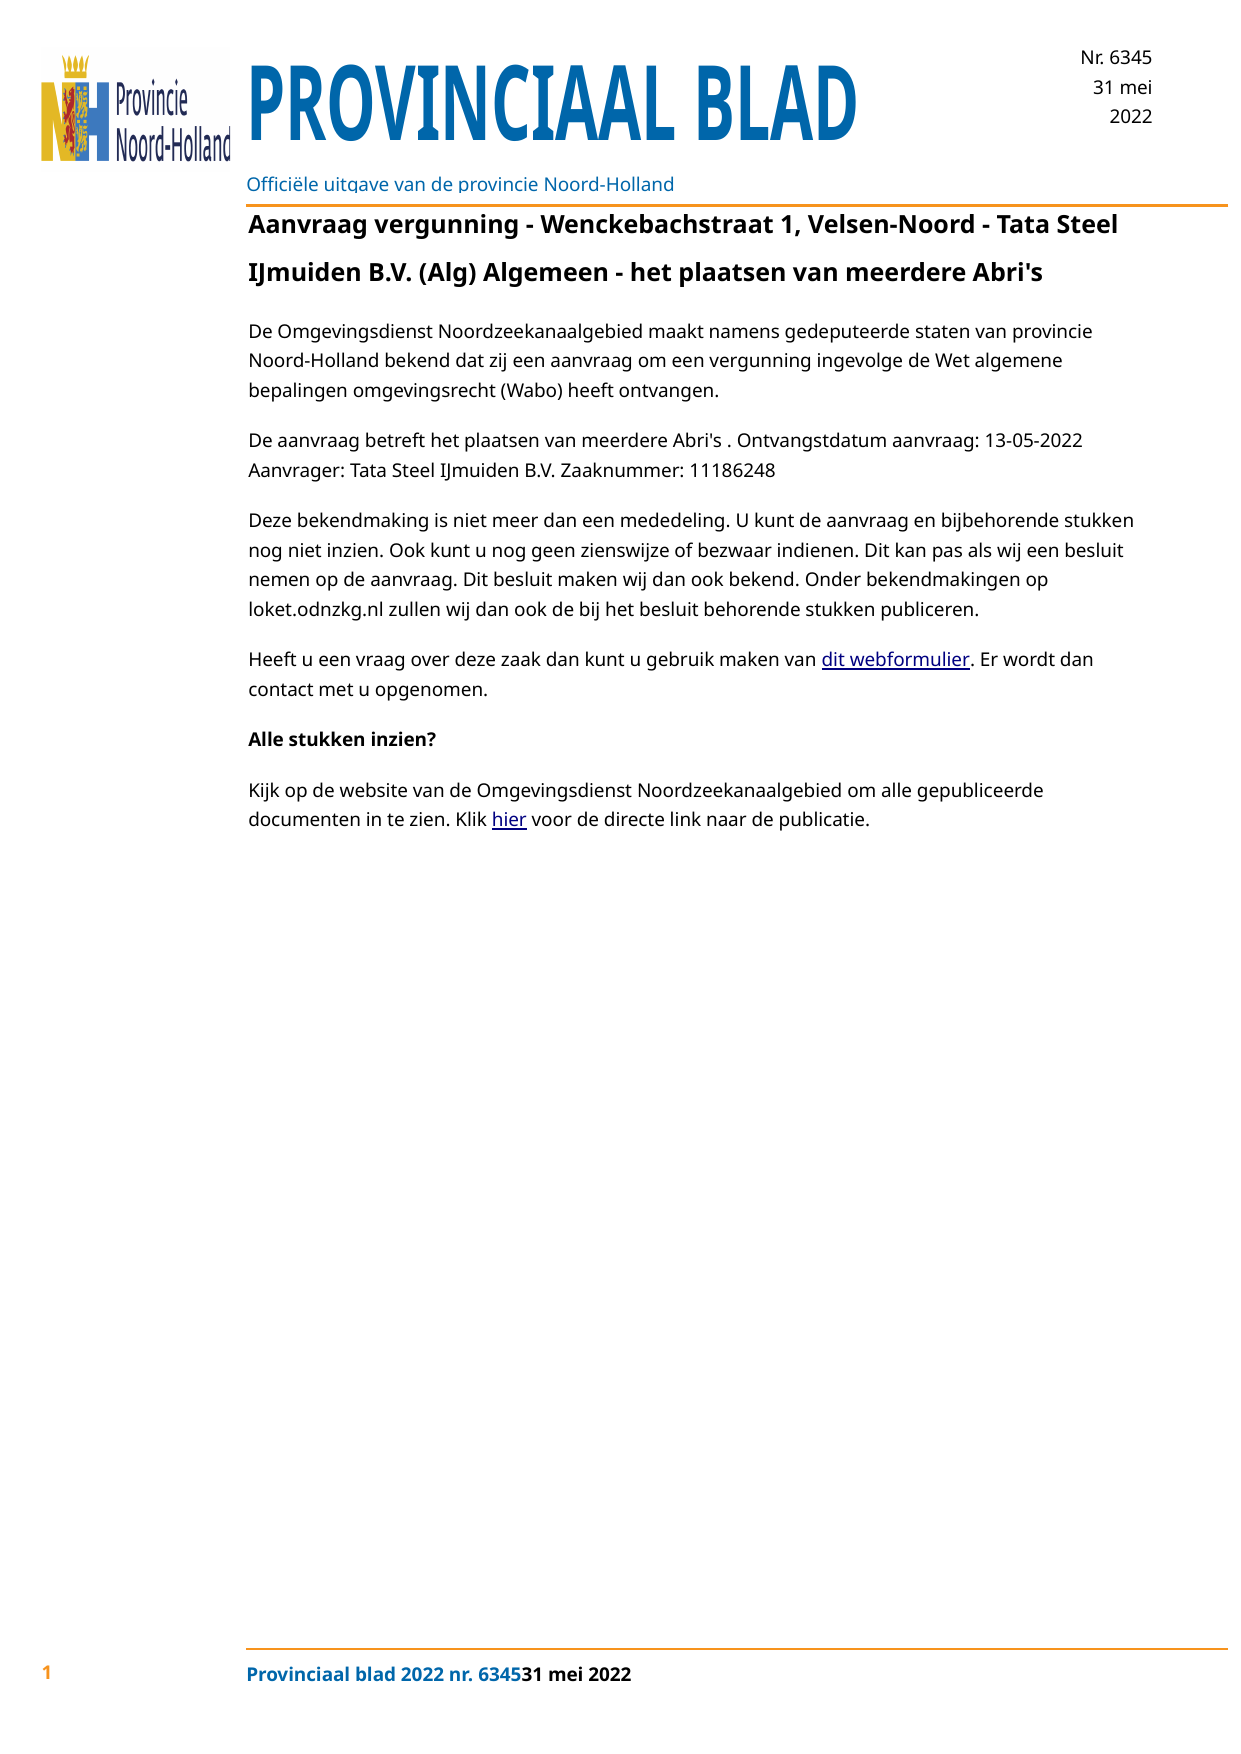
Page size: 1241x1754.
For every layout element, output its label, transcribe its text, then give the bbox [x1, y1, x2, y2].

text De Omgevingsdienst Noordzeekanaalgebied maakt namens gedeputeerde staten van provincie Noord-Holland bekend dat zij een aanvraag om een vergunning ingevolge de Wet algemene bepalingen omgevingsrecht (Wabo) heeft ontvangen. [248, 318, 1152, 403]
text De aanvraag betreft het plaatsen van meerdere Abri's . Ontvangstdatum aanvraag: 13-05-2022 Aanvrager: Tata Steel IJmuiden B.V. Zaaknummer: 11186248 [248, 427, 1152, 483]
text Heeft u een vraag over deze zaak dan kunt u gebruik maken van dit webformulier. Er wordt dan contact met u opgenomen. [248, 647, 1152, 702]
text Alle stukken inzien? [248, 727, 1152, 752]
text Kijk op de website van de Omgevingsdienst Noordzeekanaalgebied om alle gepubliceerde documenten in te zien. Klik hier voor de directe link naar de publicatie. [248, 777, 1152, 832]
picture [41, 47, 231, 172]
text Aanvraag vergunning - Wenckebachstraat 1, Velsen-Noord - Tata Steel IJmuiden B.V. (Alg) Algemeen - het plaatsen van meerdere Abri's [248, 207, 1152, 288]
text Deze bekendmaking is niet meer dan een mededeling. U kunt de aanvraag en bijbehorende stukken nog niet inzien. Ook kunt u nog geen zienswijze of bezwaar indienen. Dit kan pas als wij een besluit nemen op de aanvraag. Dit besluit maken wij dan ook bekend. Onder bekendmakingen op loket.odnzkg.nl zullen wij dan ook de bij het besluit behorende stukken publiceren. [248, 507, 1152, 622]
